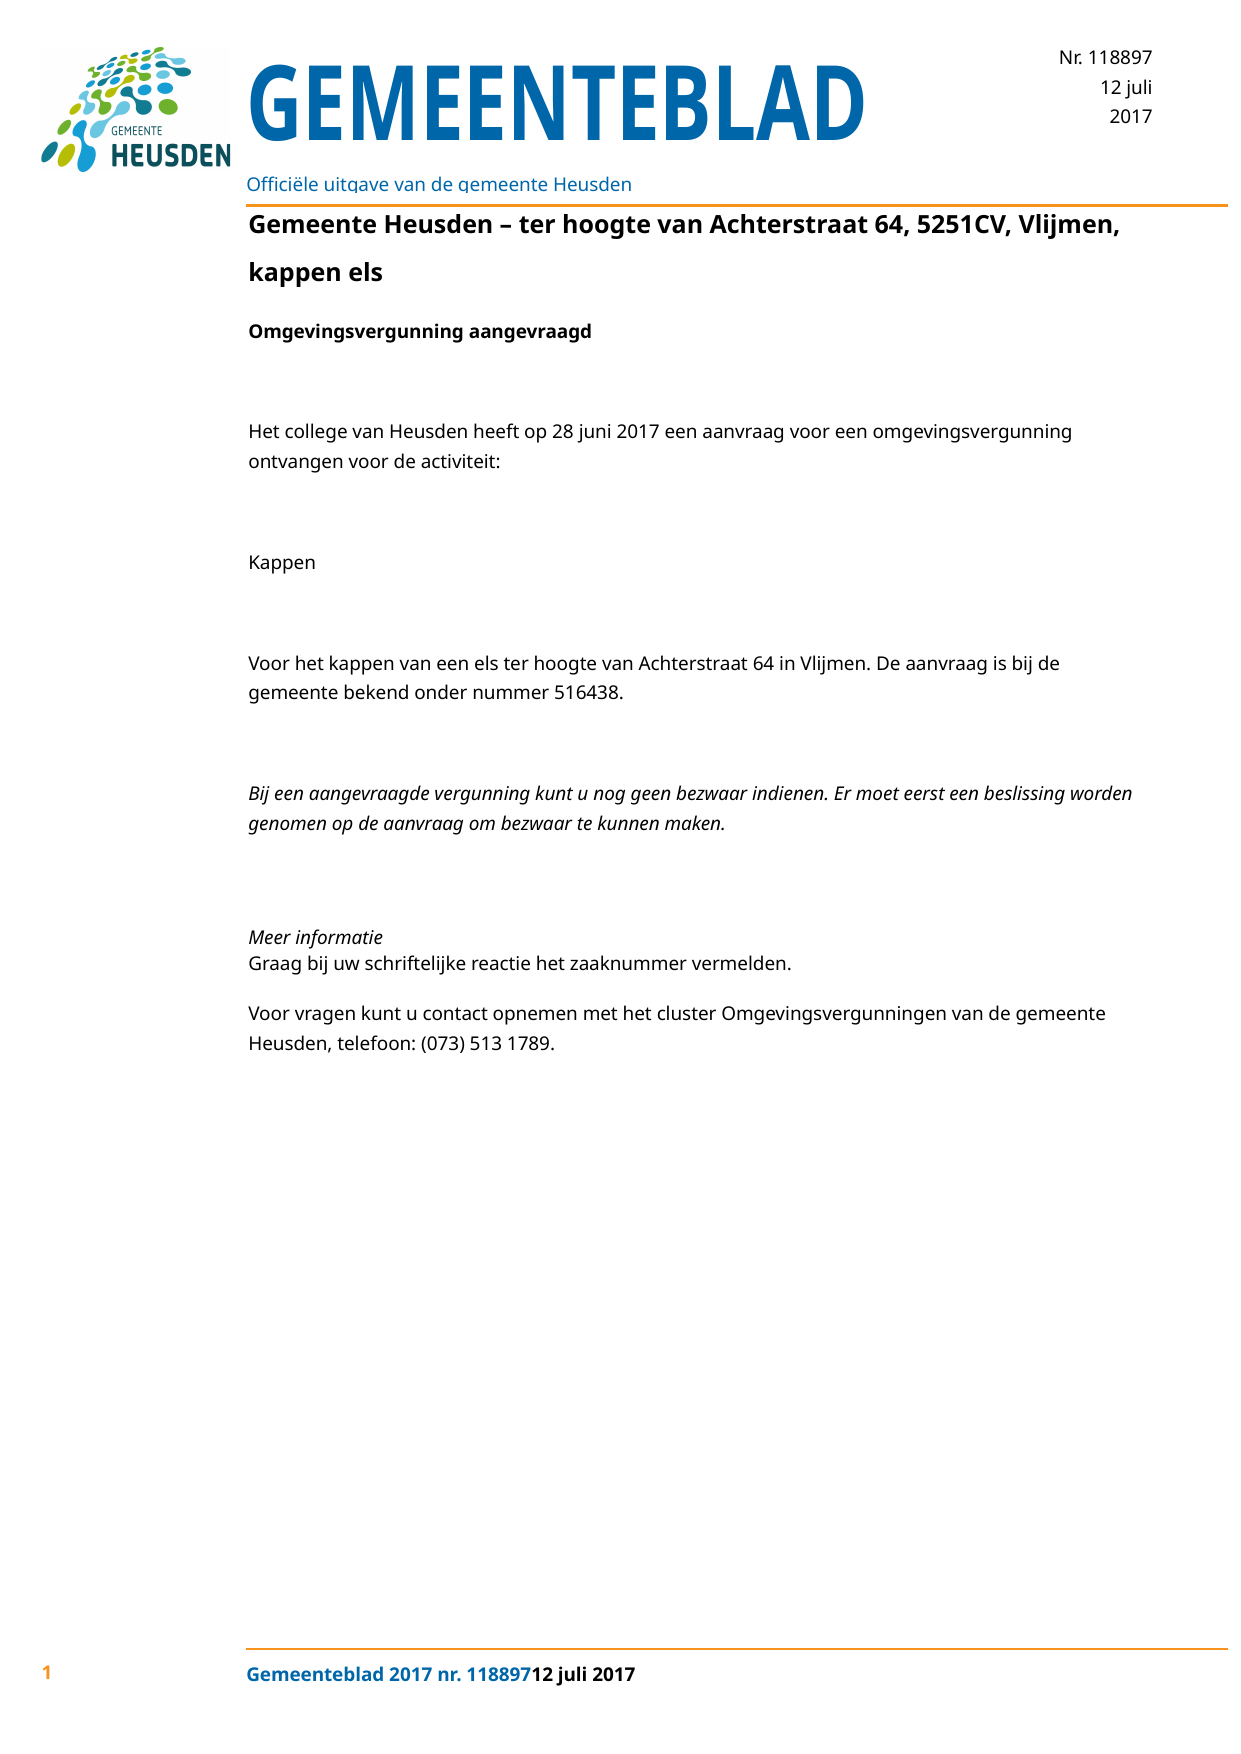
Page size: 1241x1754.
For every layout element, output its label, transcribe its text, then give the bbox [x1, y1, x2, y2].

text Kappen [248, 549, 1152, 575]
text Meer informatie [248, 924, 1152, 950]
text Omgevingsvergunning aangevraagd [248, 318, 1152, 344]
text Gemeente Heusden – ter hoogte van Achterstraat 64, 5251CV, Vlijmen, kappen els [248, 207, 1152, 288]
text Bij een aangevraagde vergunning kunt u nog geen bezwaar indienen. Er moet eerst een beslissing worden genomen op de aanvraag om bezwaar te kunnen maken. [248, 780, 1152, 836]
text Voor het kappen van een els ter hoogte van Achterstraat 64 in Vlijmen. De aanvraag is bij de gemeente bekend onder nummer 516438. [248, 650, 1152, 705]
text Voor vragen kunt u contact opnemen met het cluster Omgevingsvergunningen van de gemeente Heusden, telefoon: (073) 513 1789. [248, 1001, 1152, 1056]
picture [41, 47, 231, 172]
text Het college van Heusden heeft op 28 juni 2017 een aanvraag voor een omgevingsvergunning ontvangen voor de activiteit: [248, 419, 1152, 474]
text Graag bij uw schriftelijke reactie het zaaknummer vermelden. [248, 950, 1152, 976]
